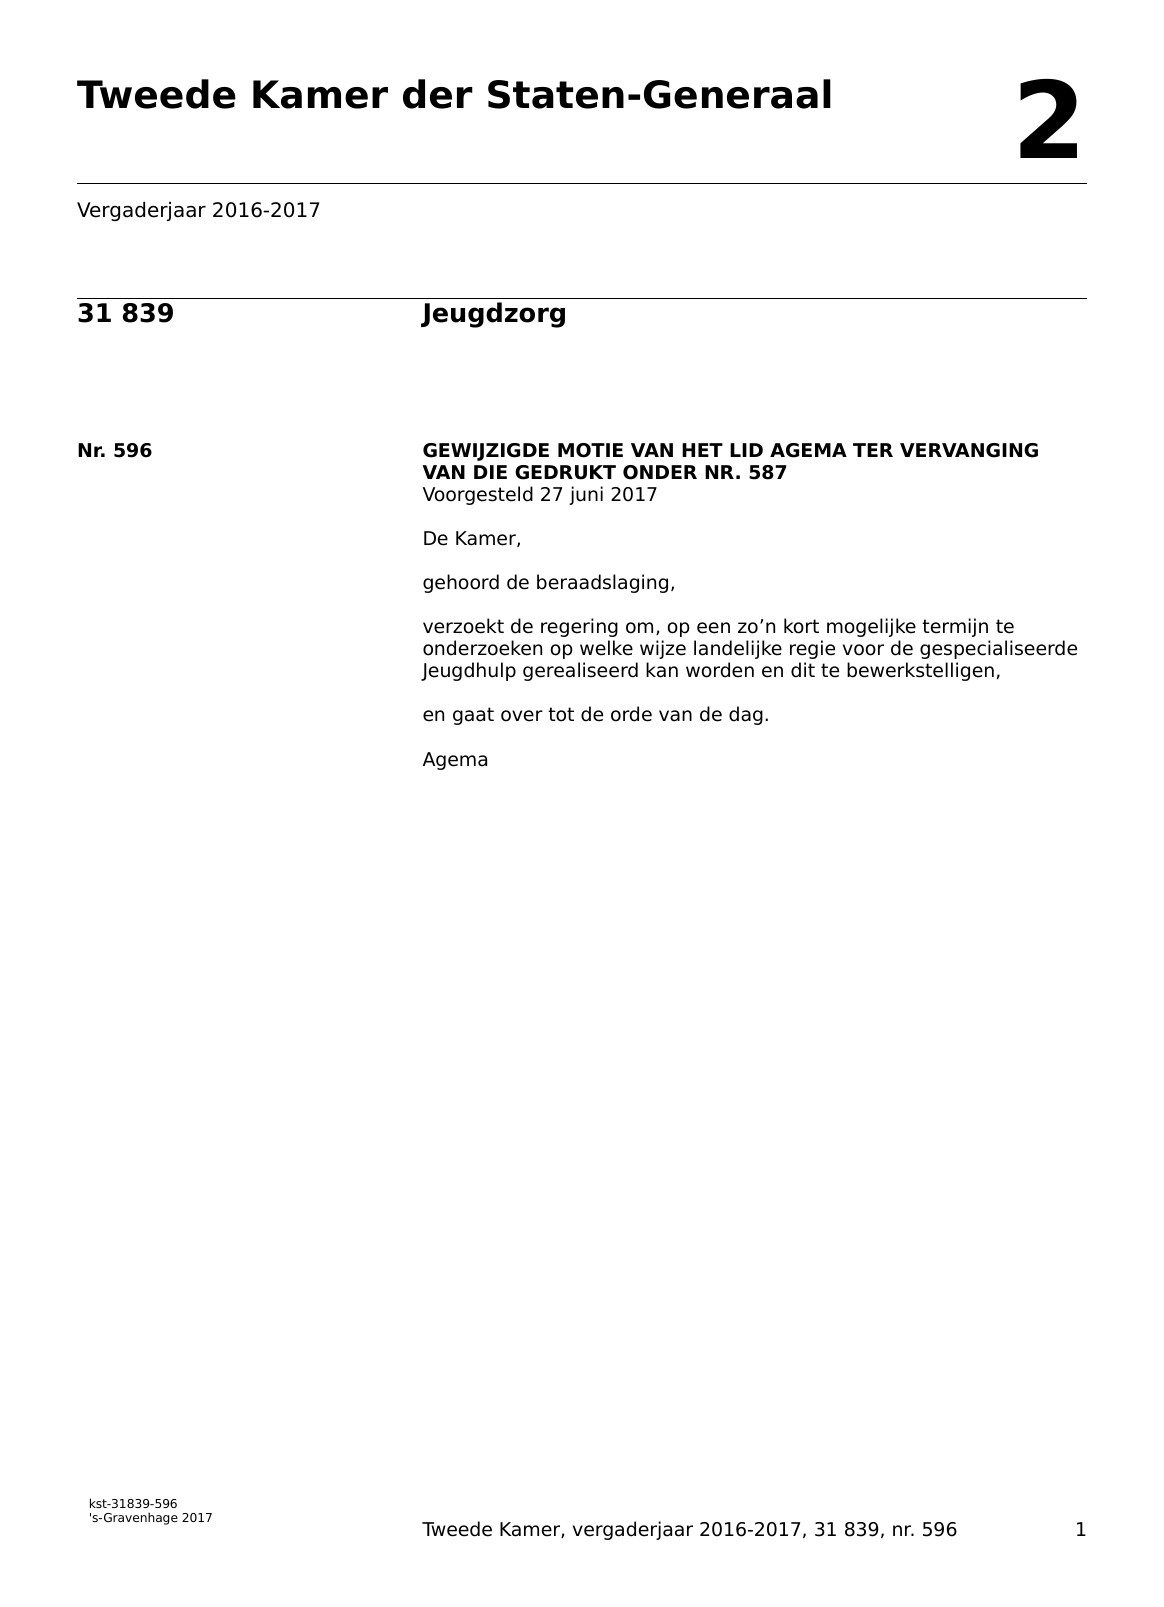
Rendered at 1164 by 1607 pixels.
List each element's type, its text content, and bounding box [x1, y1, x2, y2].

text verzoekt de regering om, op een zo’n kort mogelijke termijn te onderzoeken op welke wijze landelijke regie voor de gespecialiseerde Jeugdhulp gerealiseerd kan worden en dit te bewerkstelligen, [422, 616, 1087, 682]
table_cell Vergaderjaar 2016-2017 [77, 184, 1087, 298]
text kst-31839-596 [88, 1497, 323, 1511]
subtitle Nr. 596 GEWIJZIGDE MOTIE VAN HET LID AGEMA TER VERVANGING VAN DIE GEDRUKT ONDER NR. 587 [77, 440, 1087, 484]
table_header 2 [886, 59, 1087, 183]
text 's-Gravenhage 2017 [88, 1511, 323, 1525]
text gehoord de beraadslaging, [422, 572, 1087, 594]
text De Kamer, [422, 528, 1087, 550]
text en gaat over tot de orde van de dag. [422, 704, 1087, 726]
table_header Tweede Kamer der Staten-Generaal [77, 59, 886, 183]
text Agema [422, 748, 1087, 770]
text Voorgesteld 27 juni 2017 [422, 484, 1087, 506]
subtitle 31 839 Jeugdzorg [77, 299, 1087, 329]
